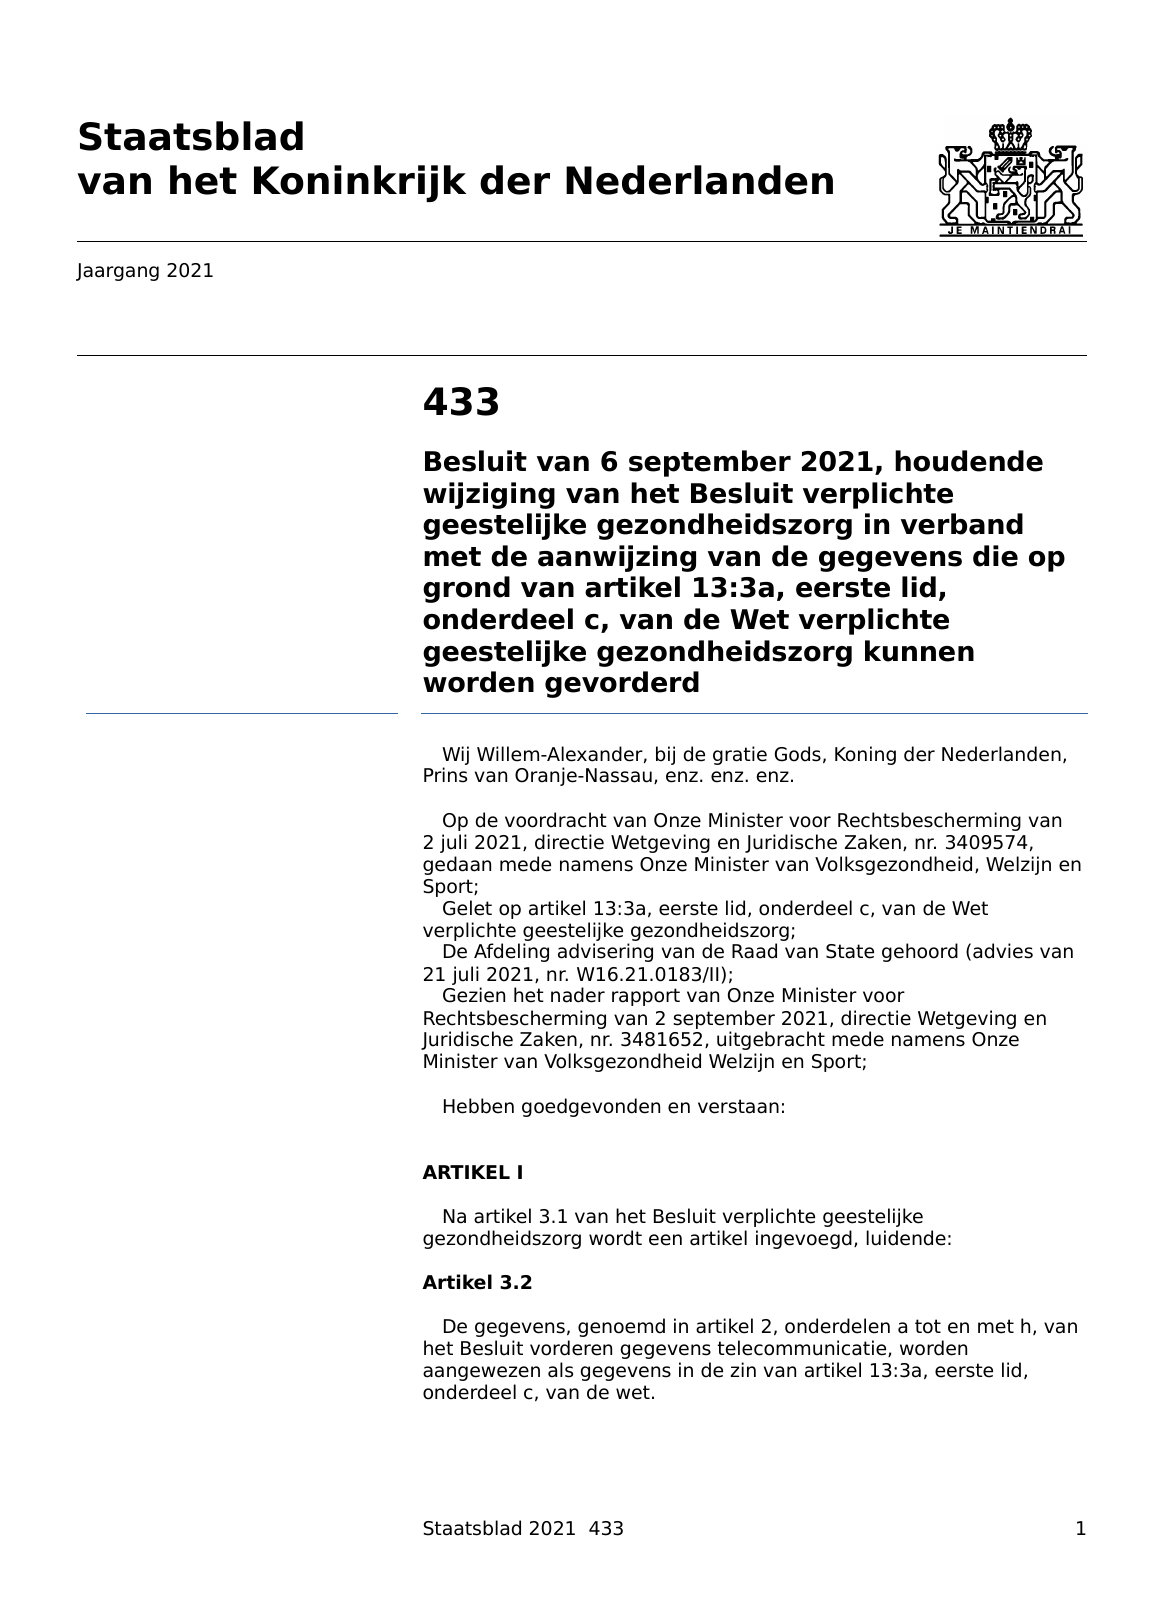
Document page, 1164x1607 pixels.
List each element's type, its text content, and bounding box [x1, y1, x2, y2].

subtitle ARTIKEL I [422, 1162, 1087, 1184]
text Besluit van 6 september 2021, houdende wijziging van het Besluit verplichte geestelijke gezondheidszorg in verband met de aanwijzing van de gegevens die op grond van artikel 13:3a, eerste lid, onderdeel c, van de Wet verplichte geestelijke gezondheidszorg kunnen worden gevorderd [422, 447, 1087, 699]
text Wij Willem-Alexander, bij de gratie Gods, Koning der Nederlanden, Prins van Oranje-Nassau, enz. enz. enz. [422, 743, 1087, 787]
text Gelet op artikel 13:3a, eerste lid, onderdeel c, van de Wet verplichte geestelijke gezondheidszorg; [422, 897, 1087, 941]
table_header Staatsblad van het Koninkrijk der Nederlanden [77, 100, 886, 241]
text Na artikel 3.1 van het Besluit verplichte geestelijke gezondheidszorg wordt een artikel ingevoegd, luidende: [422, 1206, 1087, 1250]
text Hebben goedgevonden en verstaan: [422, 1096, 1087, 1117]
table_cell Jaargang 2021 [77, 242, 1087, 355]
subtitle Artikel 3.2 [422, 1272, 1087, 1294]
text Gezien het nader rapport van Onze Minister voor Rechtsbescherming van 2 september 2021, directie Wetgeving en Juridische Zaken, nr. 3481652, uitgebracht mede namens Onze Minister van Volksgezondheid Welzijn en Sport; [422, 985, 1087, 1073]
subtitle 433 [422, 381, 1087, 424]
picture [936, 115, 1087, 240]
text De gegevens, genoemd in artikel 2, onderdelen a tot en met h, van het Besluit vorderen gegevens telecommunicatie, worden aangewezen als gegevens in de zin van artikel 13:3a, eerste lid, onderdeel c, van de wet. [422, 1316, 1087, 1404]
text De Afdeling advisering van de Raad van State gehoord (advies van 21 juli 2021, nr. W16.21.0183/II); [422, 941, 1087, 985]
text Op de voordracht van Onze Minister voor Rechtsbescherming van 2 juli 2021, directie Wetgeving en Juridische Zaken, nr. 3409574, gedaan mede namens Onze Minister van Volksgezondheid, Welzijn en Sport; [422, 809, 1087, 897]
table_header [886, 100, 1087, 241]
